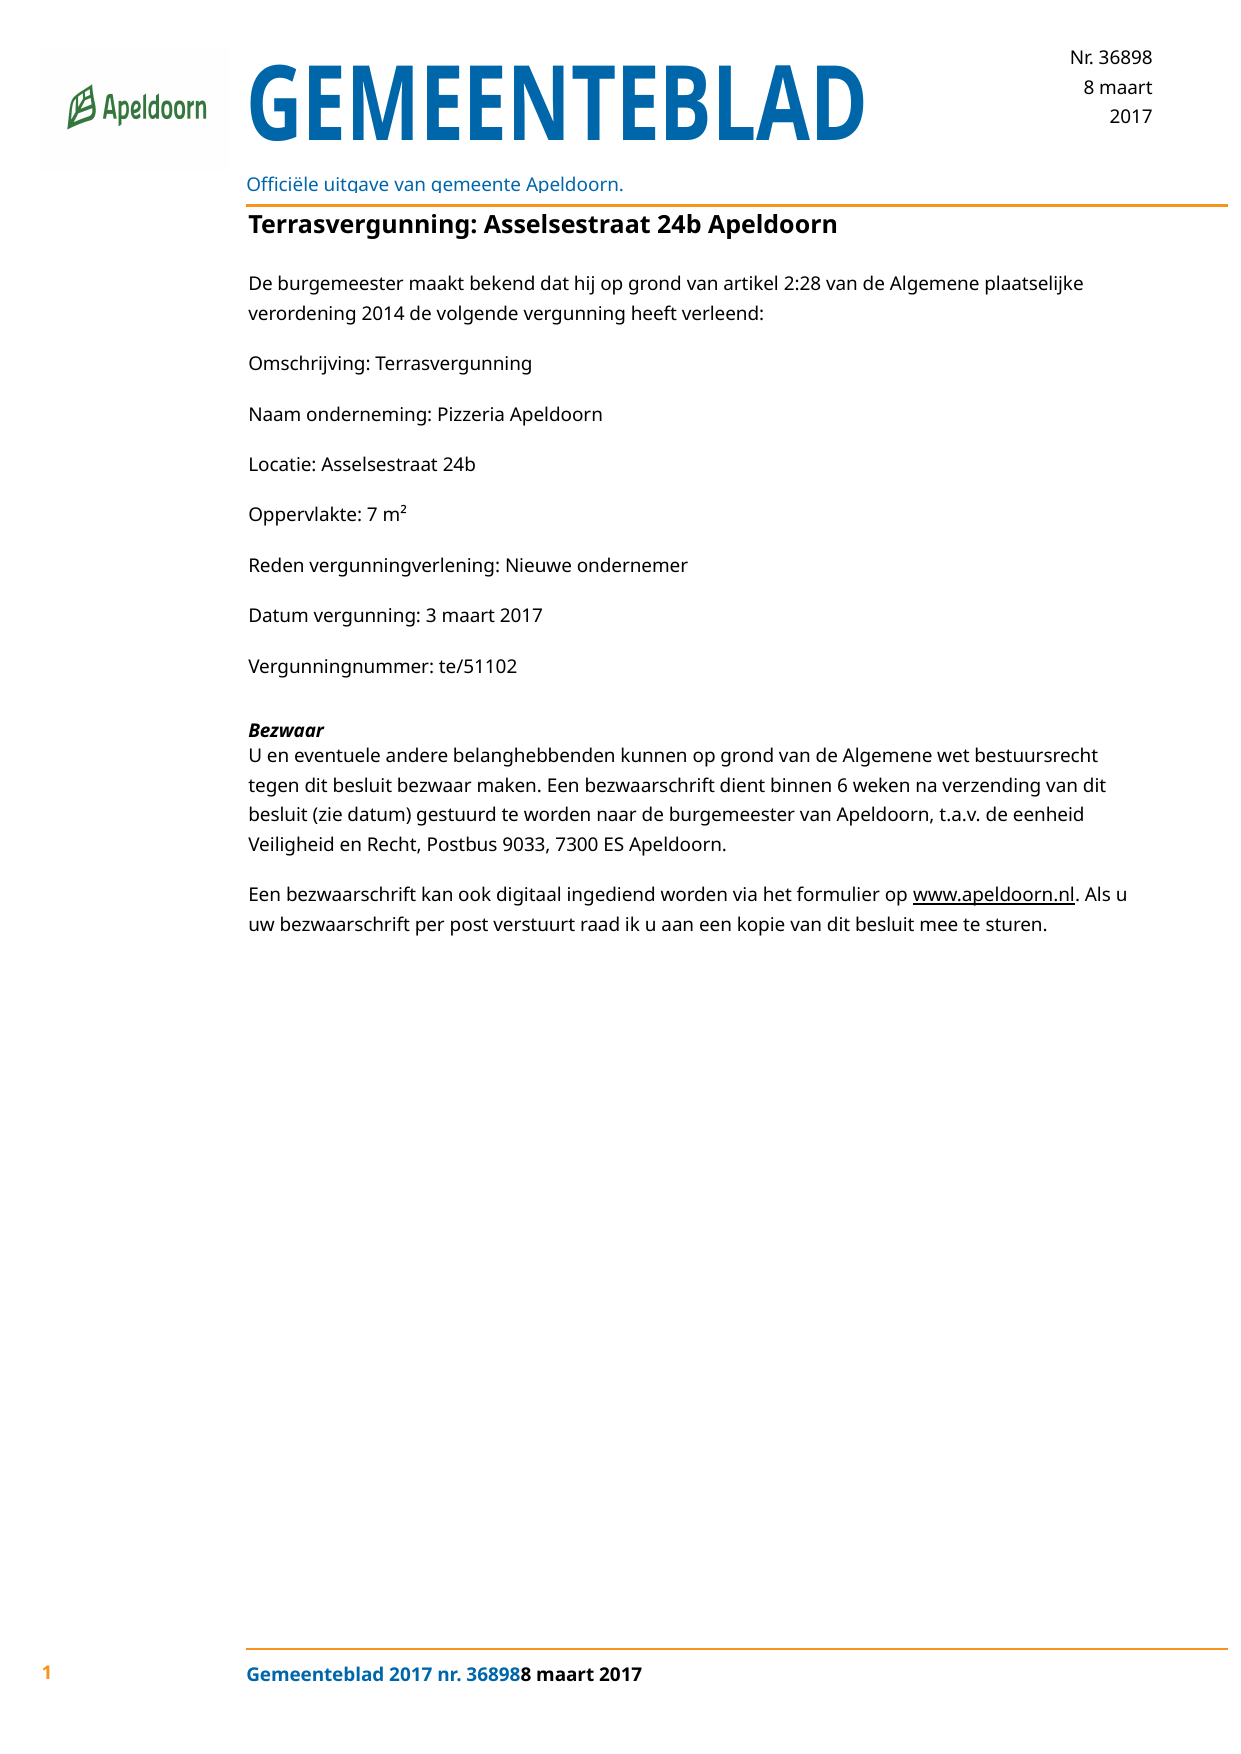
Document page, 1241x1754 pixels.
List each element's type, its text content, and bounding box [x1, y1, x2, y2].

text Naam onderneming: Pizzeria Apeldoorn [248, 401, 1152, 426]
text Terrasvergunning: Asselsestraat 24b Apeldoorn [248, 207, 1152, 241]
picture [41, 47, 231, 172]
text Bezwaar [248, 717, 1152, 742]
text Vergunningnummer: te/51102 [248, 653, 1152, 678]
text U en eventuele andere belanghebbenden kunnen op grond van de Algemene wet bestuursrecht tegen dit besluit bezwaar maken. Een bezwaarschrift dient binnen 6 weken na verzending van dit besluit (zie datum) gestuurd te worden naar de burgemeester van Apeldoorn, t.a.v. de eenheid Veiligheid en Recht, Postbus 9033, 7300 ES Apeldoorn. [248, 742, 1152, 857]
text Datum vergunning: 3 maart 2017 [248, 602, 1152, 628]
text Locatie: Asselsestraat 24b [248, 451, 1152, 477]
text Omschrijving: Terrasvergunning [248, 350, 1152, 376]
text Een bezwaarschrift kan ook digitaal ingediend worden via het formulier op www.apeldoorn.nl. Als u uw bezwaarschrift per post verstuurt raad ik u aan een kopie van dit besluit mee te sturen. [248, 882, 1152, 937]
text De burgemeester maakt bekend dat hij op grond van artikel 2:28 van de Algemene plaatselijke verordening 2014 de volgende vergunning heeft verleend: [248, 270, 1152, 326]
text Reden vergunningverlening: Nieuwe ondernemer [248, 552, 1152, 578]
text Oppervlakte: 7 m² [248, 502, 1152, 527]
